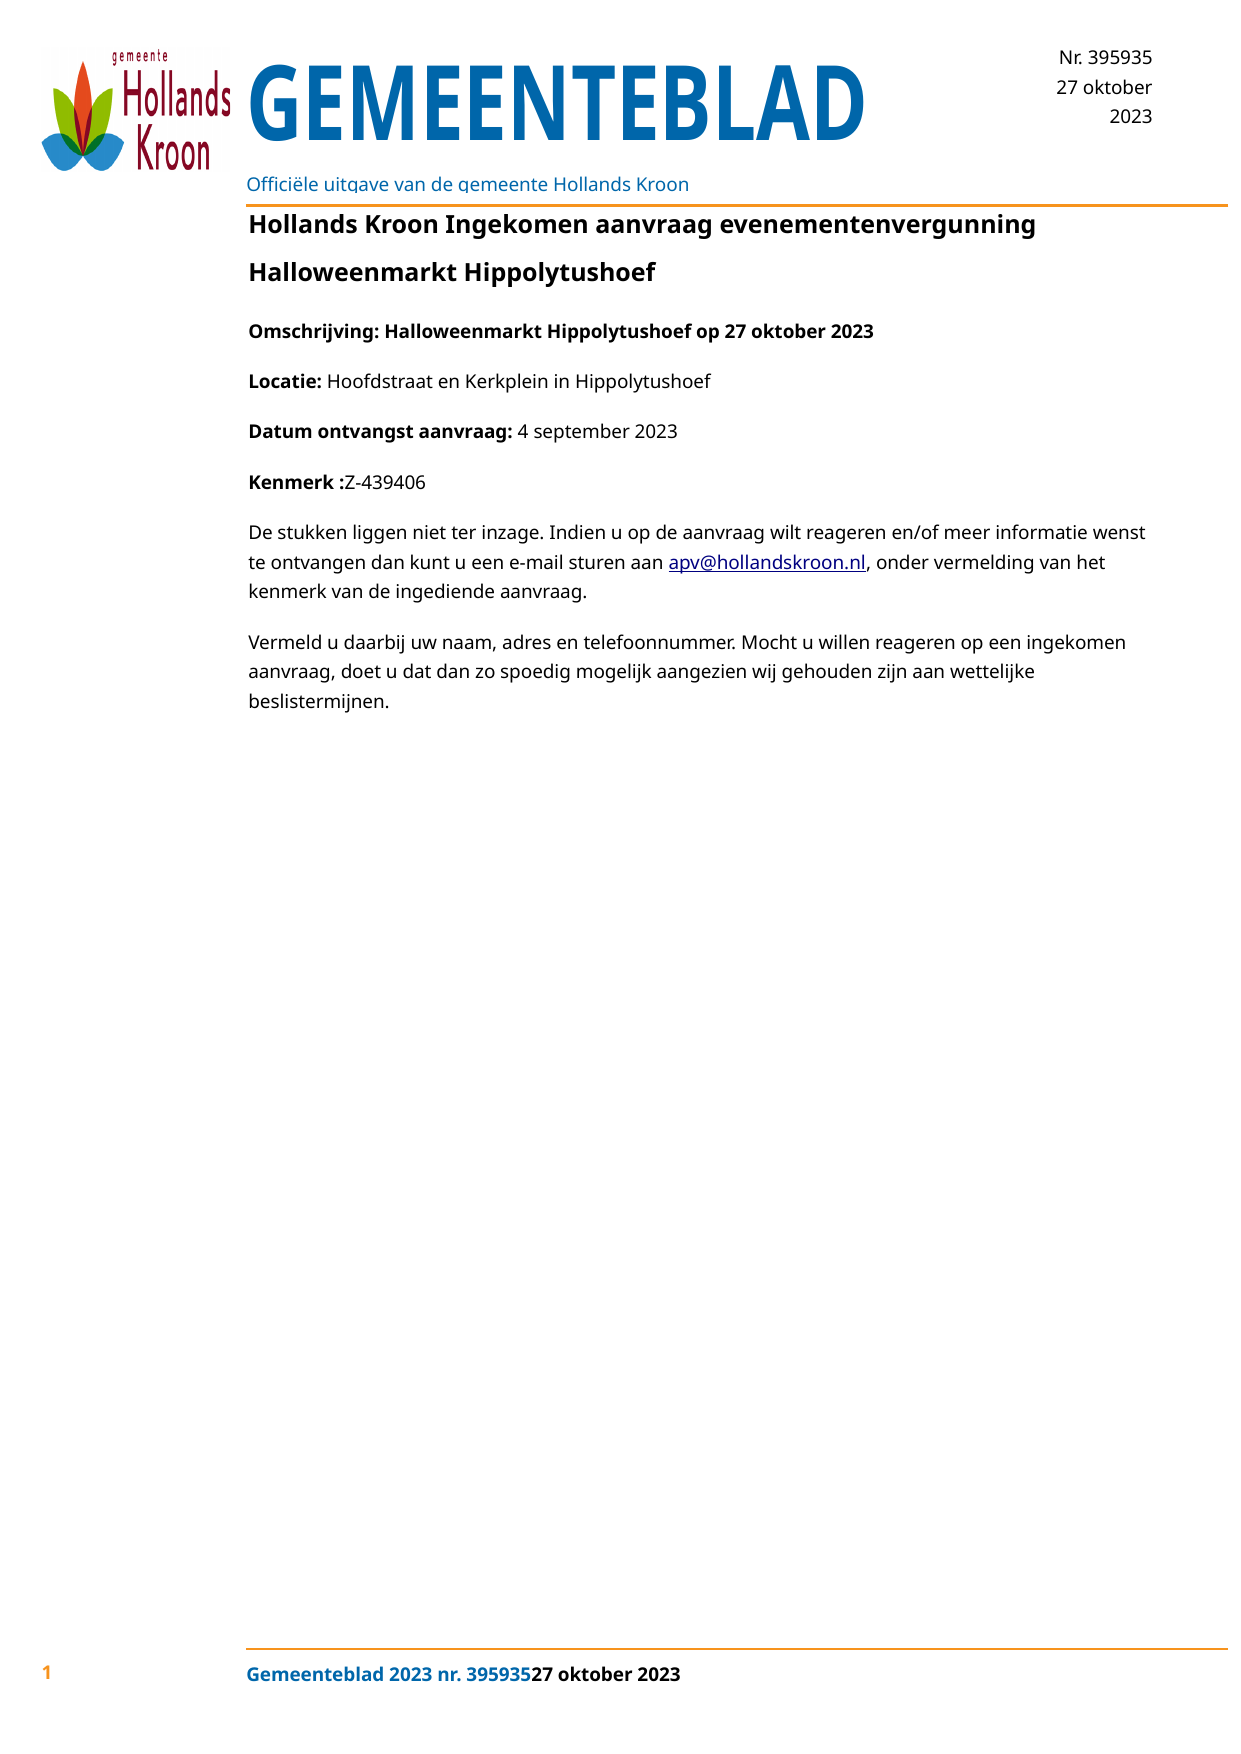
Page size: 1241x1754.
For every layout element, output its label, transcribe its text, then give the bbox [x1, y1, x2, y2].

text Vermeld u daarbij uw naam, adres en telefoonnummer. Mocht u willen reageren op een ingekomen aanvraag, doet u dat dan zo spoedig mogelijk aangezien wij gehouden zijn aan wettelijke beslistermijnen. [248, 629, 1152, 714]
text Omschrijving: Halloweenmarkt Hippolytushoef op 27 oktober 2023 [248, 318, 1152, 344]
text De stukken liggen niet ter inzage. Indien u op de aanvraag wilt reageren en/of meer informatie wenst te ontvangen dan kunt u een e-mail sturen aan apv@hollandskroon.nl, onder vermelding van het kenmerk van de ingediende aanvraag. [248, 519, 1152, 604]
text Locatie: Hoofdstraat en Kerkplein in Hippolytushoef [248, 368, 1152, 394]
picture [41, 47, 231, 172]
text Datum ontvangst aanvraag: 4 september 2023 [248, 419, 1152, 444]
text Hollands Kroon Ingekomen aanvraag evenementenvergunning Halloweenmarkt Hippolytushoef [248, 207, 1152, 288]
text Kenmerk :Z-439406 [248, 469, 1152, 495]
